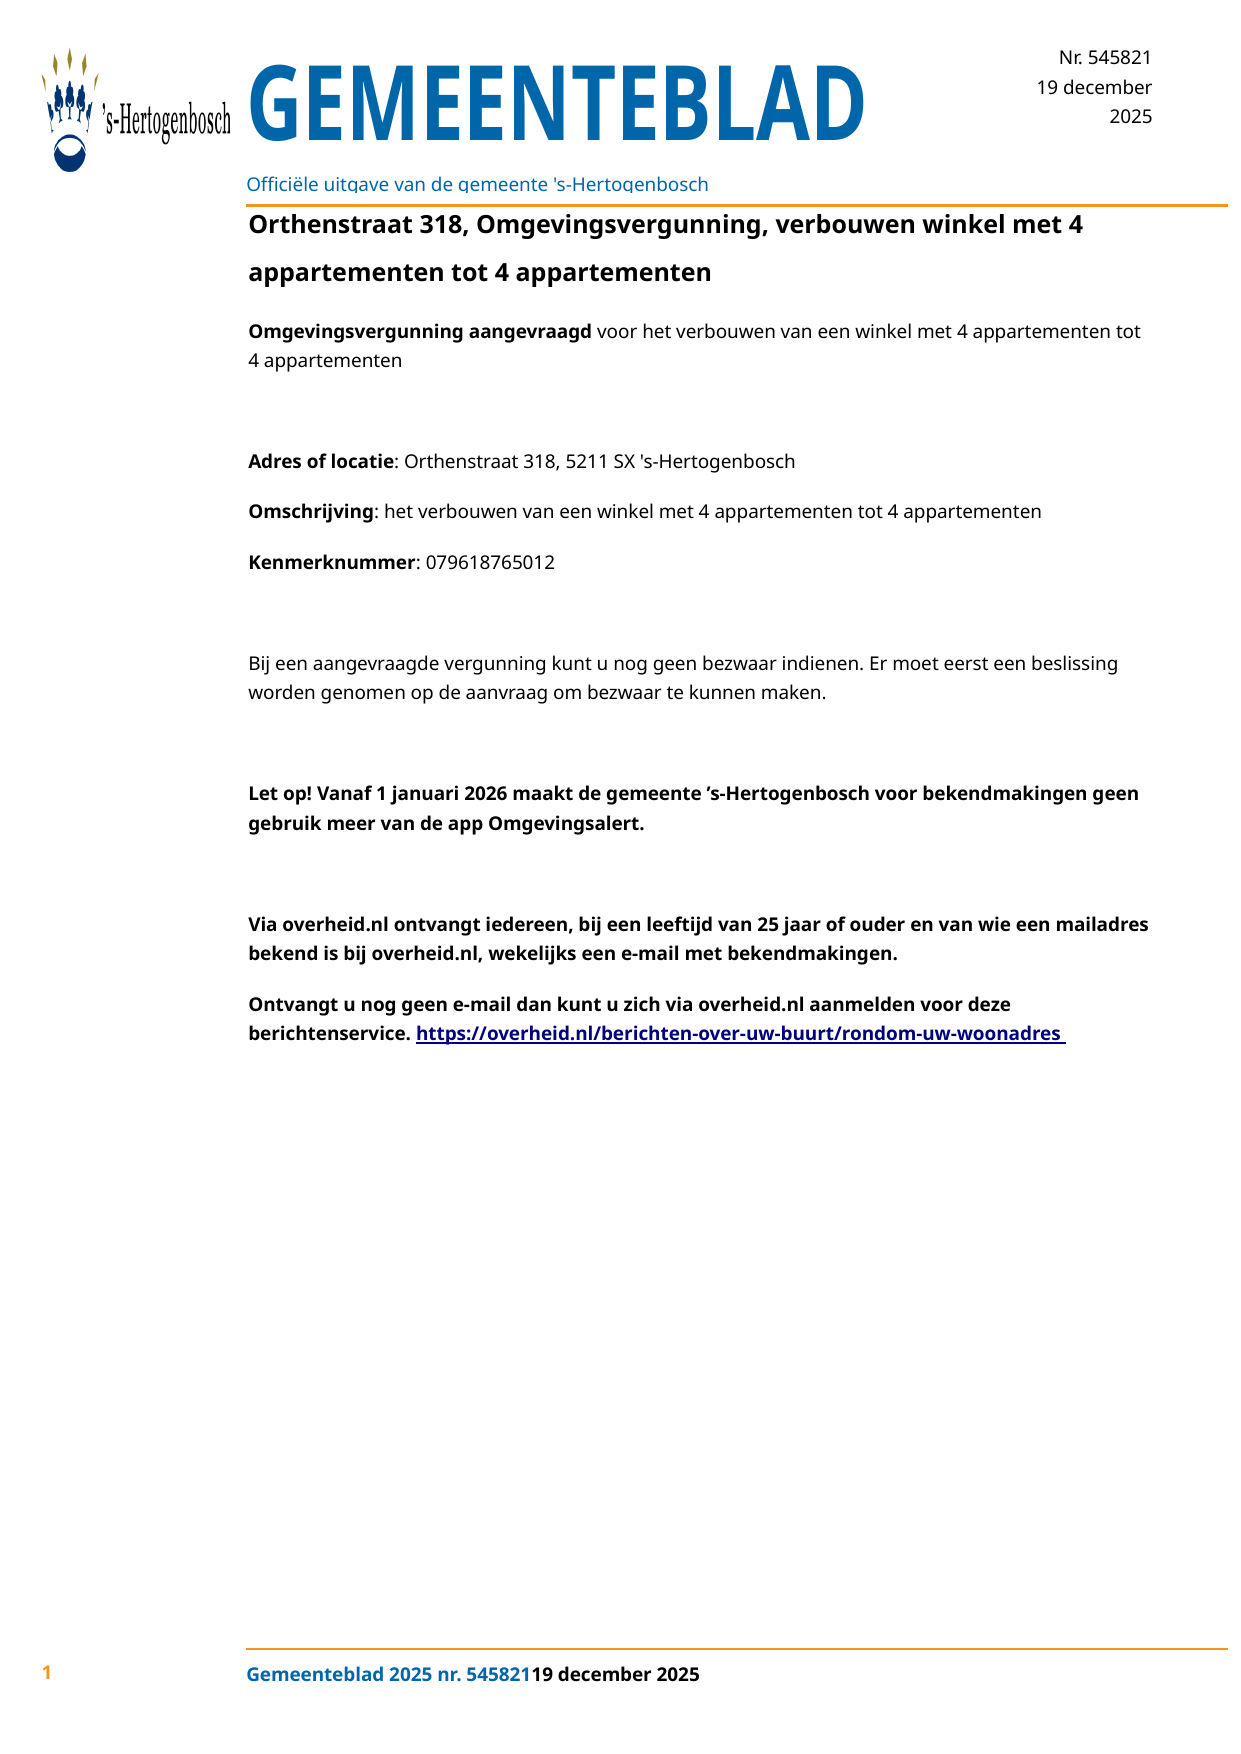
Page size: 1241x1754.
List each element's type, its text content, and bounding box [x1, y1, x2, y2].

text Via overheid.nl ontvangt iedereen, bij een leeftijd van 25 jaar of ouder en van wie een mailadres bekend is bij overheid.nl, wekelijks een e-mail met bekendmakingen. [248, 911, 1152, 966]
text Ontvangt u nog geen e-mail dan kunt u zich via overheid.nl aanmelden voor deze berichtenservice. https://overheid.nl/berichten-over-uw-buurt/rondom-uw-woonadres [248, 991, 1152, 1046]
text Kenmerknummer: 079618765012 [248, 549, 1152, 575]
text Omgevingsvergunning aangevraagd voor het verbouwen van een winkel met 4 appartementen tot 4 appartementen [248, 318, 1152, 373]
text Adres of locatie: Orthenstraat 318, 5211 SX 's-Hertogenbosch [248, 448, 1152, 474]
text Omschrijving: het verbouwen van een winkel met 4 appartementen tot 4 appartementen [248, 499, 1152, 524]
text Let op! Vanaf 1 januari 2026 maakt de gemeente ’s-Hertogenbosch voor bekendmakingen geen gebruik meer van de app Omgevingsalert. [248, 780, 1152, 836]
text Bij een aangevraagde vergunning kunt u nog geen bezwaar indienen. Er moet eerst een beslissing worden genomen op de aanvraag om bezwaar te kunnen maken. [248, 650, 1152, 705]
text Orthenstraat 318, Omgevingsvergunning, verbouwen winkel met 4 appartementen tot 4 appartementen [248, 207, 1152, 288]
picture [41, 47, 231, 172]
